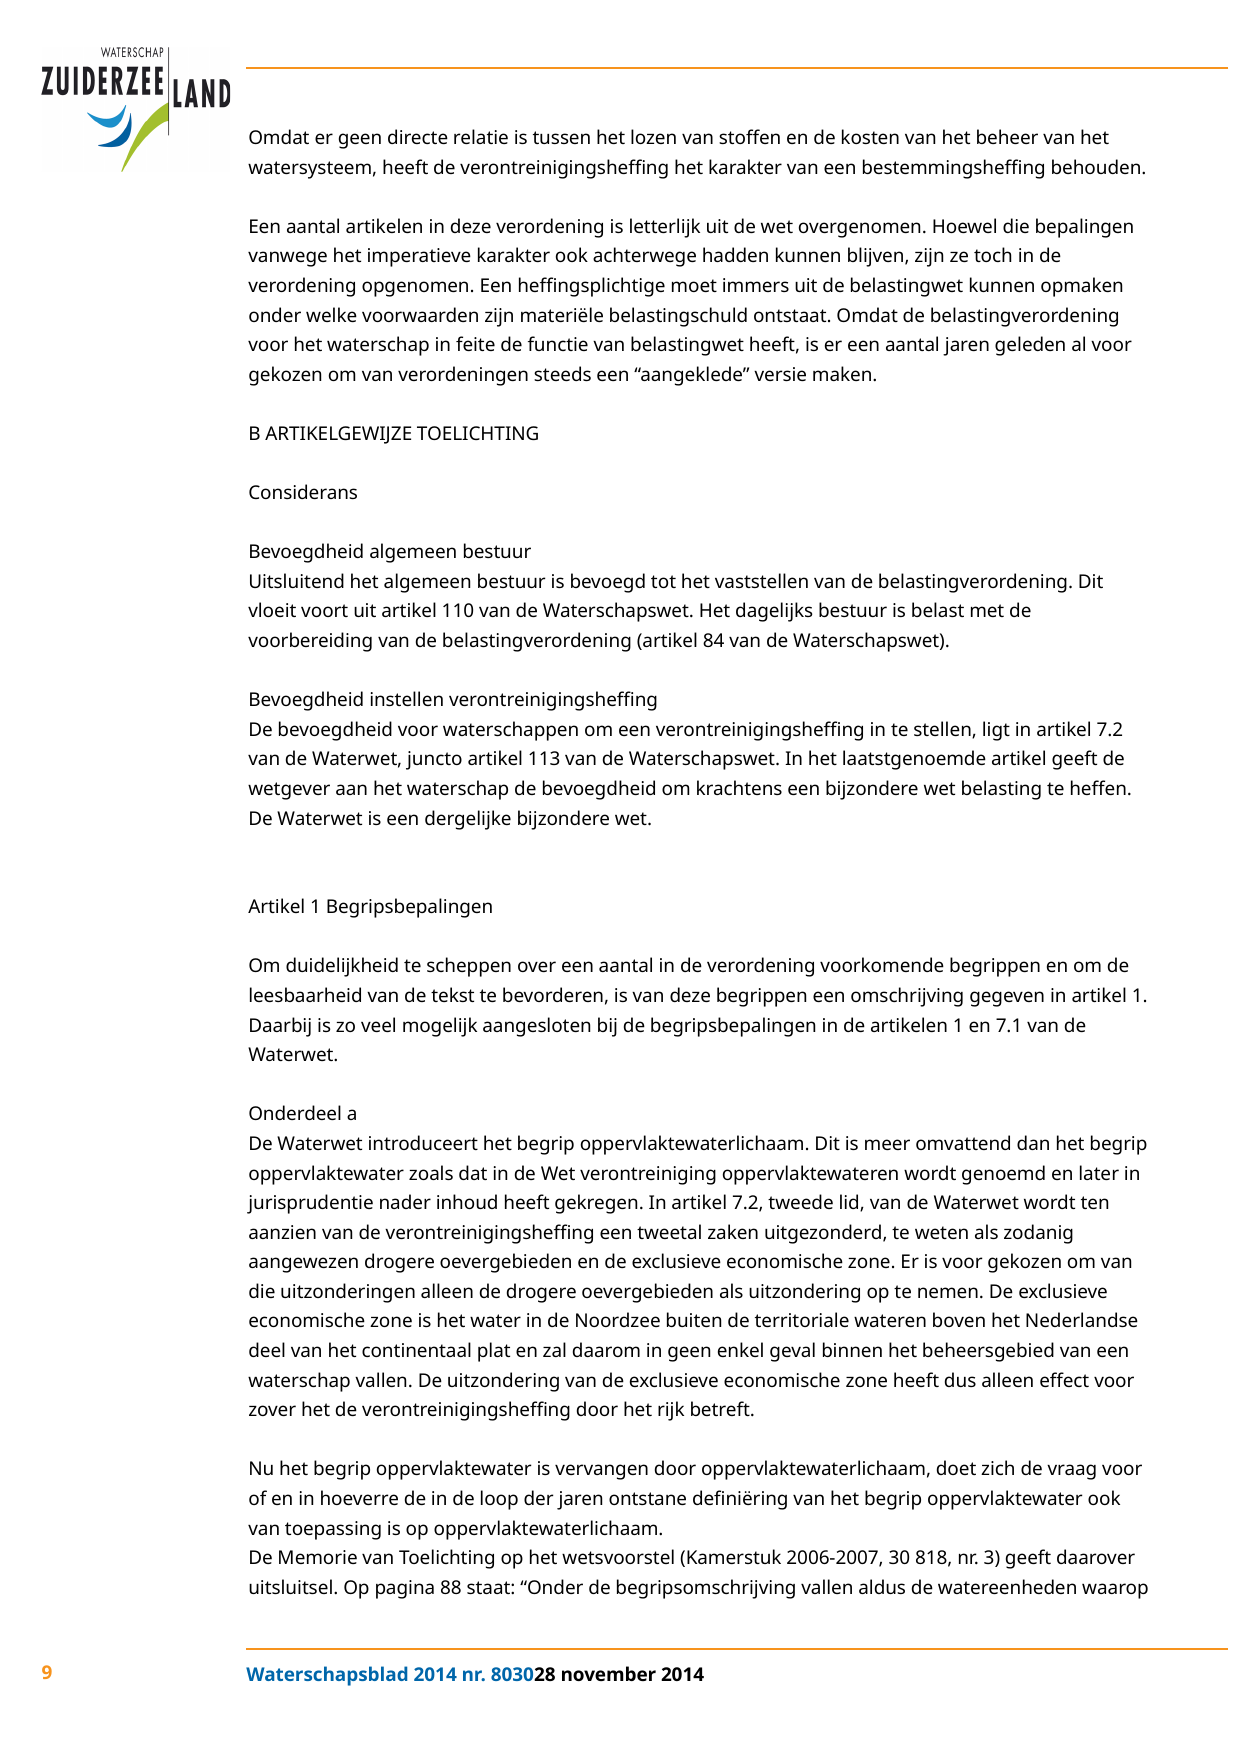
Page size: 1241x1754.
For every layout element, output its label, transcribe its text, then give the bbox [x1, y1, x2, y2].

text De Memorie van Toelichting op het wetsvoorstel (Kamerstuk 2006-2007, 30 818, nr. 3) geeft daarover uitsluitsel. Op pagina 88 staat: “Onder de begripsomschrijving vallen aldus de watereenheden waarop [248, 1544, 1152, 1600]
text Om duidelijkheid te scheppen over een aantal in de verordening voorkomende begrippen en om de leesbaarheid van de tekst te bevorderen, is van deze begrippen een omschrijving gegeven in artikel 1. Daarbij is zo veel mogelijk aangesloten bij de begripsbepalingen in de artikelen 1 en 7.1 van de Waterwet. [248, 953, 1152, 1067]
text Onderdeel a [248, 1101, 1152, 1126]
text De Waterwet introduceert het begrip oppervlaktewaterlichaam. Dit is meer omvattend dan het begrip oppervlaktewater zoals dat in de Wet verontreiniging oppervlaktewateren wordt genoemd en later in jurisprudentie nader inhoud heeft gekregen. In artikel 7.2, tweede lid, van de Waterwet wordt ten aanzien van de verontreinigingsheffing een tweetal zaken uitgezonderd, te weten als zodanig aangewezen drogere oevergebieden en de exclusieve economische zone. Er is voor gekozen om van die uitzonderingen alleen de drogere oevergebieden als uitzondering op te nemen. De exclusieve economische zone is het water in de Noordzee buiten de territoriale wateren boven het Nederlandse deel van het continentaal plat en zal daarom in geen enkel geval binnen het beheersgebied van een waterschap vallen. De uitzondering van de exclusieve economische zone heeft dus alleen effect voor zover het de verontreinigingsheffing door het rijk betreft. [248, 1130, 1152, 1422]
text Nu het begrip oppervlaktewater is vervangen door oppervlaktewaterlichaam, doet zich de vraag voor of en in hoeverre de in de loop der jaren ontstane definiëring van het begrip oppervlaktewater ook van toepassing is op oppervlaktewaterlichaam. [248, 1456, 1152, 1541]
text Een aantal artikelen in deze verordening is letterlijk uit de wet overgenomen. Hoewel die bepalingen vanwege het imperatieve karakter ook achterwege hadden kunnen blijven, zijn ze toch in de verordening opgenomen. Een heffingsplichtige moet immers uit de belastingwet kunnen opmaken onder welke voorwaarden zijn materiële belastingschuld ontstaat. Omdat de belastingverordening voor het waterschap in feite de functie van belastingwet heeft, is er een aantal jaren geleden al voor gekozen om van verordeningen steeds een “aangeklede” versie maken. [248, 213, 1152, 387]
text Uitsluitend het algemeen bestuur is bevoegd tot het vaststellen van de belastingverordening. Dit vloeit voort uit artikel 110 van de Waterschapswet. Het dagelijks bestuur is belast met de voorbereiding van de belastingverordening (artikel 84 van de Waterschapswet). [248, 568, 1152, 653]
text Bevoegdheid instellen verontreinigingsheffing [248, 686, 1152, 712]
picture [41, 47, 231, 172]
text Artikel 1 Begripsbepalingen [248, 893, 1152, 919]
text B ARTIKELGEWIJZE TOELICHTING [248, 420, 1152, 446]
text De bevoegdheid voor waterschappen om een verontreinigingsheffing in te stellen, ligt in artikel 7.2 van de Waterwet, juncto artikel 113 van de Waterschapswet. In het laatstgenoemde artikel geeft de wetgever aan het waterschap de bevoegdheid om krachtens een bijzondere wet belasting te heffen. De Waterwet is een dergelijke bijzondere wet. [248, 716, 1152, 831]
text Considerans [248, 479, 1152, 505]
text Omdat er geen directe relatie is tussen het lozen van stoffen en de kosten van het beheer van het watersysteem, heeft de verontreinigingsheffing het karakter van een bestemmingsheffing behouden. [248, 124, 1152, 180]
text Bevoegdheid algemeen bestuur [248, 538, 1152, 564]
